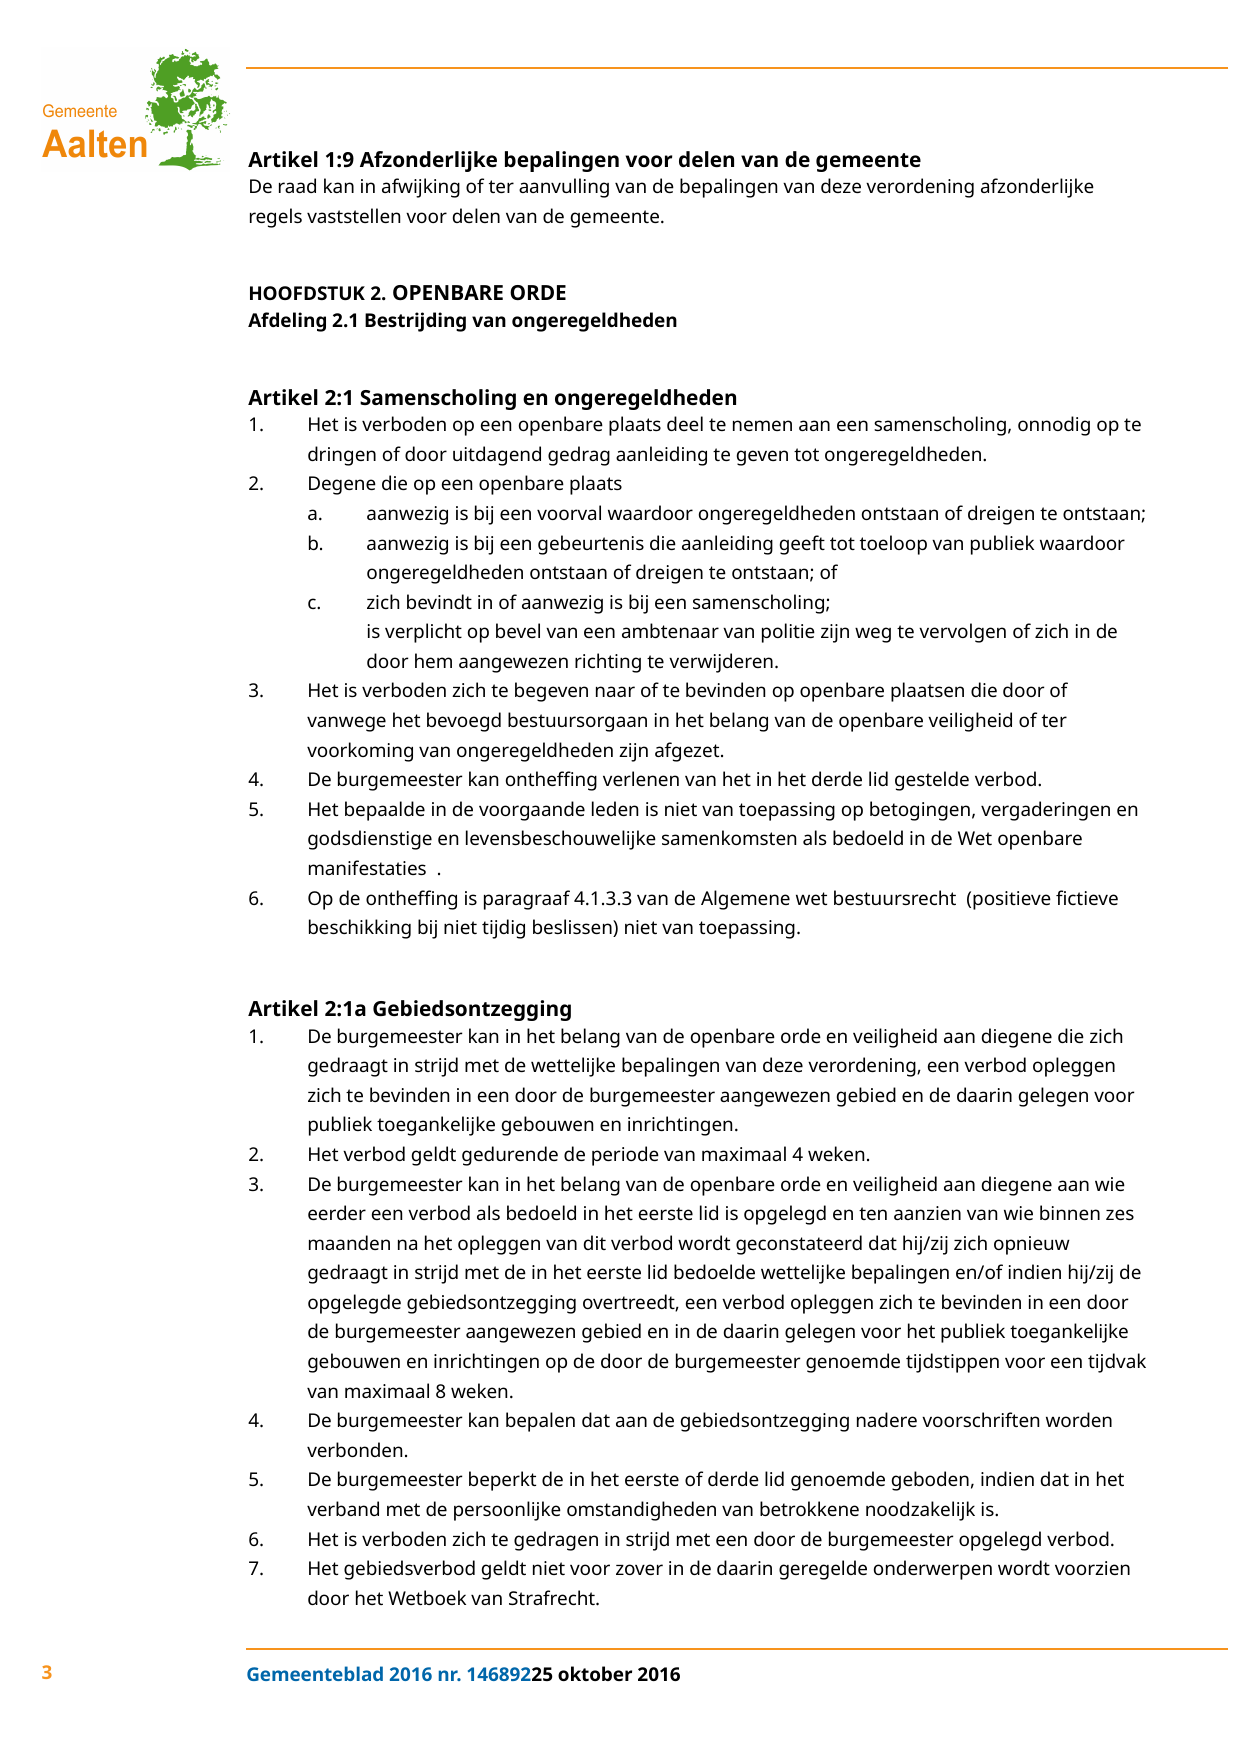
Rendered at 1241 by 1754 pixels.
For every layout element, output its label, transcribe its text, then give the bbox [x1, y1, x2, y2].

list aanwezig is bij een voorval waardoor ongeregeldheden ontstaan of dreigen te ontstaan; [307, 500, 1152, 526]
list Degene die op een openbare plaats [248, 471, 1152, 496]
text De raad kan in afwijking of ter aanvulling van de bepalingen van deze verordening afzonderlijke regels vaststellen voor delen van de gemeente. [248, 174, 1152, 229]
list Het verbod geldt gedurende de periode van maximaal 4 weken. [248, 1141, 1152, 1167]
list De burgemeester beperkt de in het eerste of derde lid genoemde geboden, indien dat in het verband met de persoonlijke omstandigheden van betrokkene noodzakelijk is. [248, 1467, 1152, 1522]
list is verplicht op bevel van een ambtenaar van politie zijn weg te vervolgen of zich in de door hem aangewezen richting te verwijderen. [307, 618, 1152, 674]
list zich bevindt in of aanwezig is bij een samenscholing; [307, 589, 1152, 615]
list Het is verboden op een openbare plaats deel te nemen aan een samenscholing, onnodig op te dringen of door uitdagend gedrag aanleiding te geven tot ongeregeldheden. [248, 411, 1152, 467]
picture [41, 47, 231, 172]
list aanwezig is bij een gebeurtenis die aanleiding geeft tot toeloop van publiek waardoor ongeregeldheden ontstaan of dreigen te ontstaan; of [307, 530, 1152, 585]
text Artikel 2:1 Samenscholing en ongeregeldheden [248, 383, 1152, 411]
list De burgemeester kan bepalen dat aan de gebiedsontzegging nadere voorschriften worden verbonden. [248, 1407, 1152, 1463]
list De burgemeester kan in het belang van de openbare orde en veiligheid aan diegene aan wie eerder een verbod als bedoeld in het eerste lid is opgelegd en ten aanzien van wie binnen zes maanden na het opleggen van dit verbod wordt geconstateerd dat hij/zij zich opnieuw gedraagt in strijd met de in het eerste lid bedoelde wettelijke bepalingen en/of indien hij/zij de opgelegde gebiedsontzegging overtreedt, een verbod opleggen zich te bevinden in een door de burgemeester aangewezen gebied en in de daarin gelegen voor het publiek toegankelijke gebouwen en inrichtingen op de door de burgemeester genoemde tijdstippen voor een tijdvak van maximaal 8 weken. [248, 1171, 1152, 1403]
text HOOFDSTUK 2. OPENBARE ORDE [248, 278, 1152, 307]
list De burgemeester kan ontheffing verlenen van het in het derde lid gestelde verbod. [248, 766, 1152, 792]
text Artikel 1:9 Afzonderlijke bepalingen voor delen van de gemeente [248, 145, 1152, 174]
list Het is verboden zich te begeven naar of te bevinden op openbare plaatsen die door of vanwege het bevoegd bestuursorgaan in het belang van de openbare veiligheid of ter voorkoming van ongeregeldheden zijn afgezet. [248, 678, 1152, 763]
list Het bepaalde in de voorgaande leden is niet van toepassing op betogingen, vergaderingen en godsdienstige en levensbeschouwelijke samenkomsten als bedoeld in de Wet openbare manifestaties . [248, 796, 1152, 881]
text Artikel 2:1a Gebiedsontzegging [248, 994, 1152, 1023]
text Afdeling 2.1 Bestrijding van ongeregeldheden [248, 307, 1152, 333]
list Het is verboden zich te gedragen in strijd met een door de burgemeester opgelegd verbod. [248, 1526, 1152, 1551]
list Op de ontheffing is paragraaf 4.1.3.3 van de Algemene wet bestuursrecht (positieve fictieve beschikking bij niet tijdig beslissen) niet van toepassing. [248, 885, 1152, 940]
list De burgemeester kan in het belang van de openbare orde en veiligheid aan diegene die zich gedraagt in strijd met de wettelijke bepalingen van deze verordening, een verbod opleggen zich te bevinden in een door de burgemeester aangewezen gebied en de daarin gelegen voor publiek toegankelijke gebouwen en inrichtingen. [248, 1023, 1152, 1137]
list Het gebiedsverbod geldt niet voor zover in de daarin geregelde onderwerpen wordt voorzien door het Wetboek van Strafrecht. [248, 1555, 1152, 1611]
